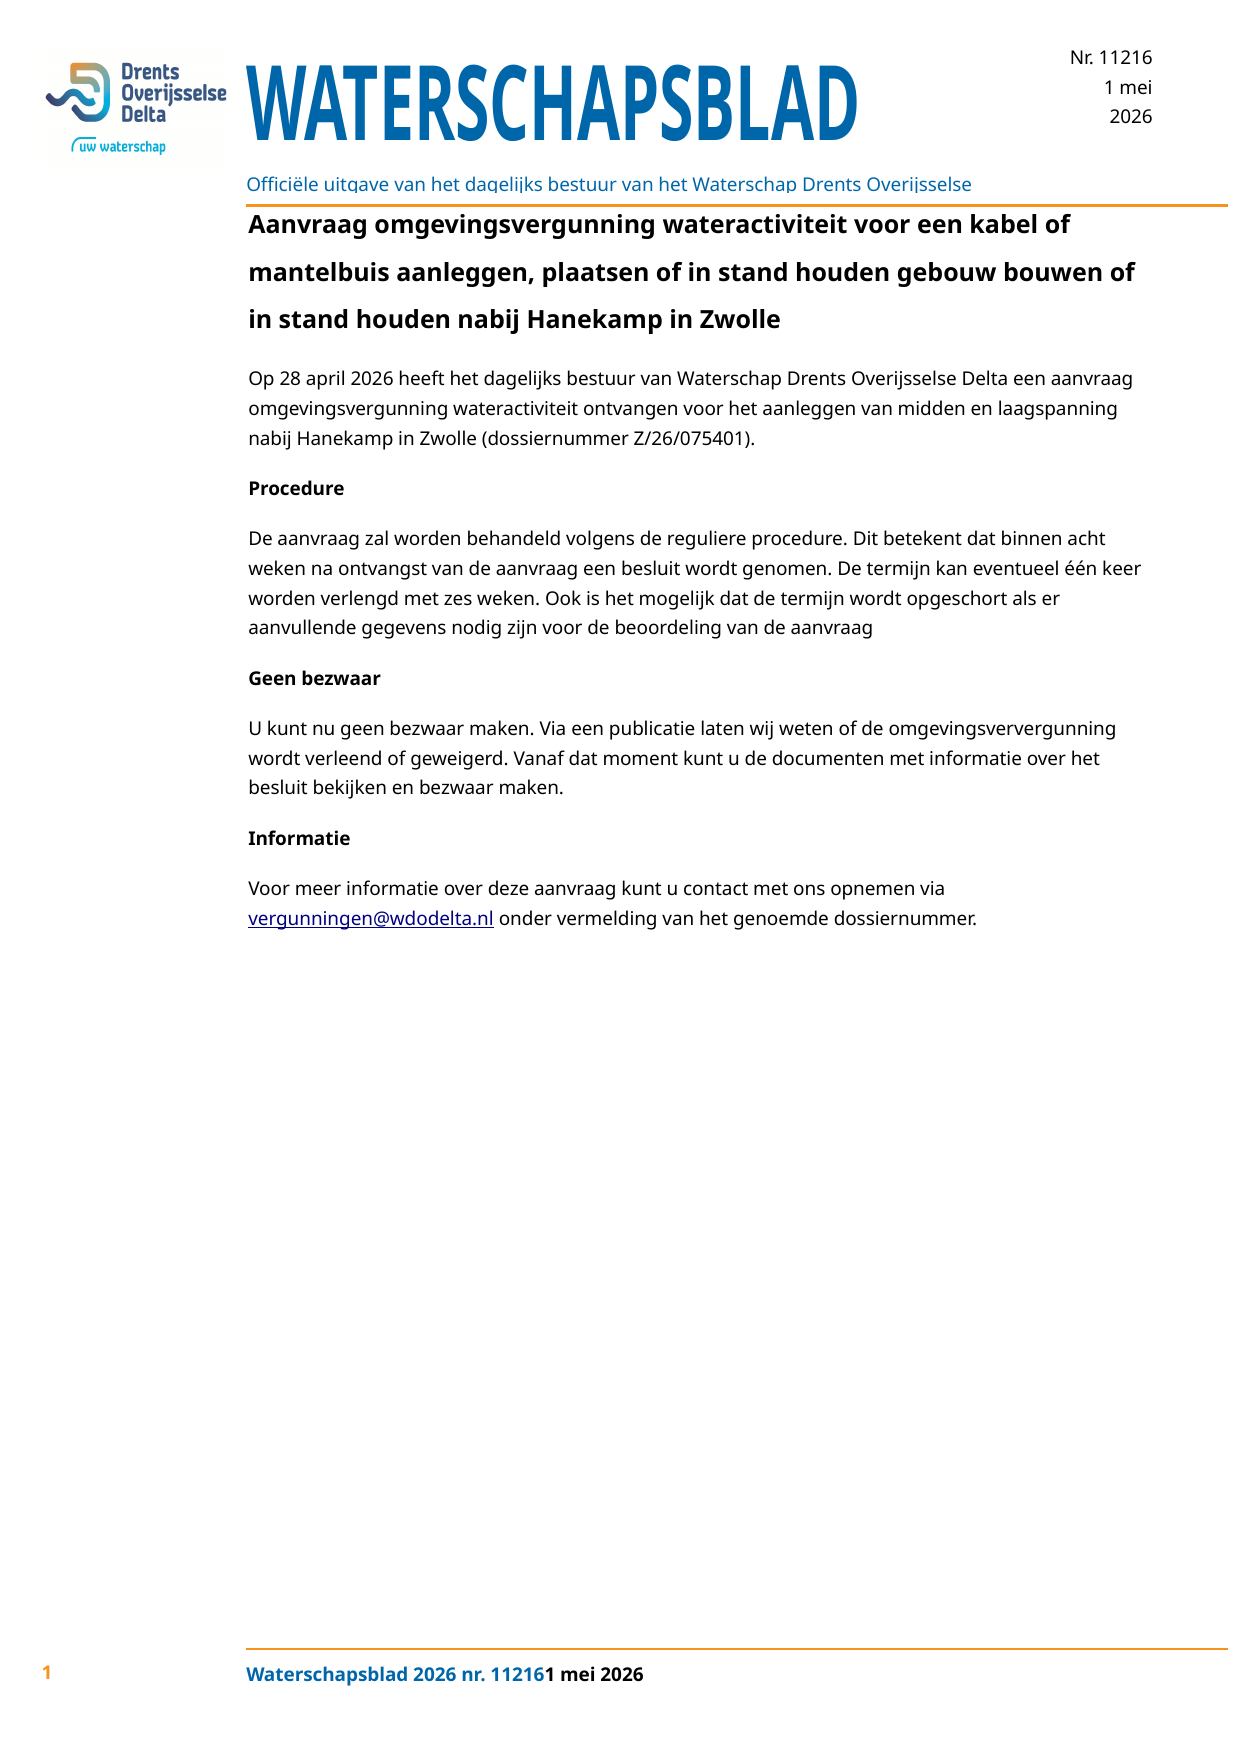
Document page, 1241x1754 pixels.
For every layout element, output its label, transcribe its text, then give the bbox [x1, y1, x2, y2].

picture [41, 47, 231, 172]
text Informatie [248, 825, 1152, 850]
text Geen bezwaar [248, 665, 1152, 690]
text Aanvraag omgevingsvergunning wateractiviteit voor een kabel of mantelbuis aanleggen, plaatsen of in stand houden gebouw bouwen of in stand houden nabij Hanekamp in Zwolle [248, 207, 1152, 336]
text Op 28 april 2026 heeft het dagelijks bestuur van Waterschap Drents Overijsselse Delta een aanvraag omgevingsvergunning wateractiviteit ontvangen voor het aanleggen van midden en laagspanning nabij Hanekamp in Zwolle (dossiernummer Z/26/075401). [248, 366, 1152, 450]
text Voor meer informatie over deze aanvraag kunt u contact met ons opnemen via vergunningen@wdodelta.nl onder vermelding van het genoemde dossiernummer. [248, 875, 1152, 930]
text Procedure [248, 475, 1152, 501]
text De aanvraag zal worden behandeld volgens de reguliere procedure. Dit betekent dat binnen acht weken na ontvangst van de aanvraag een besluit wordt genomen. De termijn kan eventueel één keer worden verlengd met zes weken. Ook is het mogelijk dat de termijn wordt opgeschort als er aanvullende gegevens nodig zijn voor de beoordeling van de aanvraag [248, 526, 1152, 640]
text U kunt nu geen bezwaar maken. Via een publicatie laten wij weten of de omgevingsververgunning wordt verleend of geweigerd. Vanaf dat moment kunt u de documenten met informatie over het besluit bekijken en bezwaar maken. [248, 715, 1152, 800]
